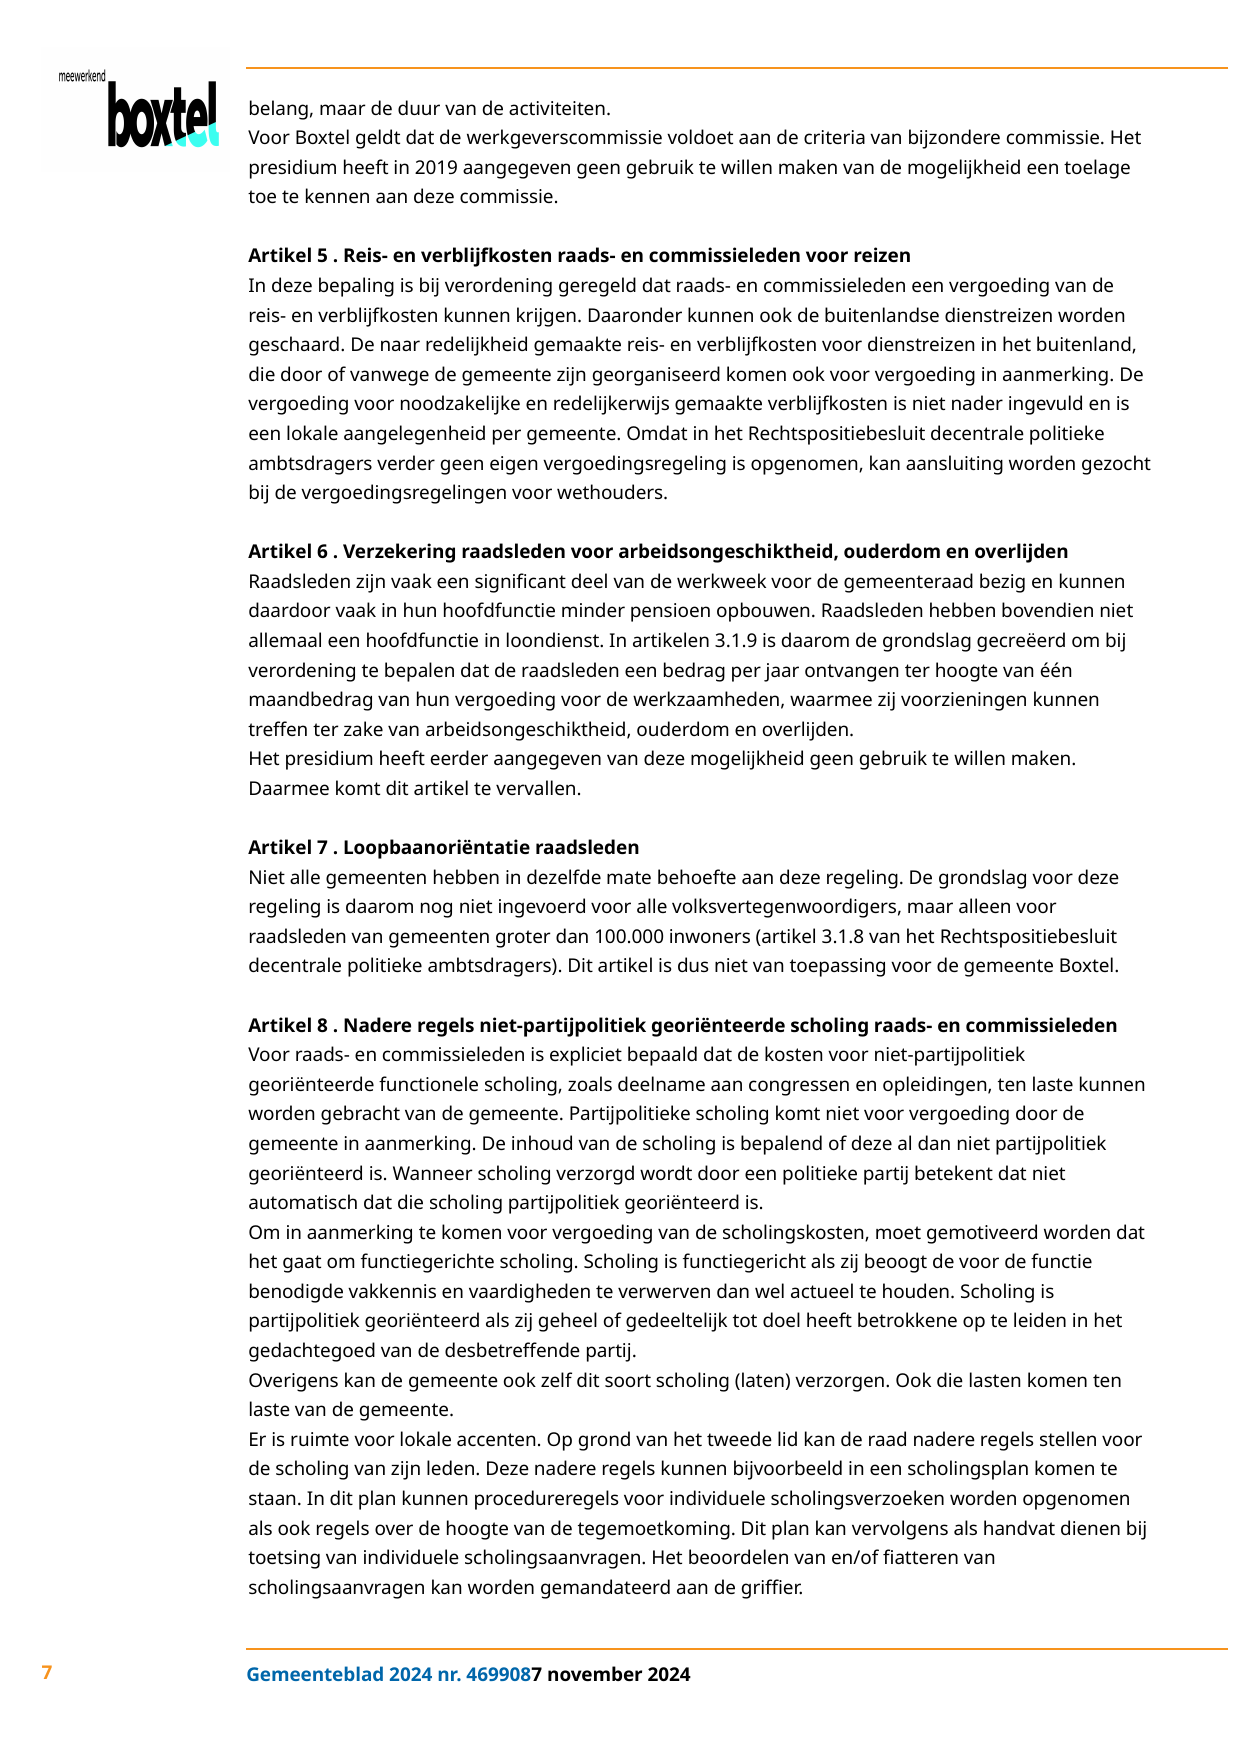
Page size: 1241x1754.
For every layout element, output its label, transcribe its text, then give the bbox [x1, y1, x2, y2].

text Artikel 8 . Nadere regels niet-partijpolitiek georiënteerde scholing raads- en commissieleden [248, 1012, 1152, 1038]
text belang, maar de duur van de activiteiten. [248, 95, 1152, 121]
text Voor raads- en commissieleden is expliciet bepaald dat de kosten voor niet-partijpolitiek georiënteerde functionele scholing, zoals deelname aan congressen en opleidingen, ten laste kunnen worden gebracht van de gemeente. Partijpolitieke scholing komt niet voor vergoeding door de gemeente in aanmerking. De inhoud van de scholing is bepalend of deze al dan niet partijpolitiek georiënteerd is. Wanneer scholing verzorgd wordt door een politieke partij betekent dat niet automatisch dat die scholing partijpolitiek georiënteerd is. [248, 1041, 1152, 1215]
text Artikel 7 . Loopbaanoriëntatie raadsleden [248, 834, 1152, 860]
text Artikel 5 . Reis- en verblijfkosten raads- en commissieleden voor reizen [248, 243, 1152, 268]
picture [41, 47, 231, 172]
text In deze bepaling is bij verordening geregeld dat raads- en commissieleden een vergoeding van de reis- en verblijfkosten kunnen krijgen. Daaronder kunnen ook de buitenlandse dienstreizen worden geschaard. De naar redelijkheid gemaakte reis- en verblijfkosten voor dienstreizen in het buitenland, die door of vanwege de gemeente zijn georganiseerd komen ook voor vergoeding in aanmerking. De vergoeding voor noodzakelijke en redelijkerwijs gemaakte verblijfkosten is niet nader ingevuld en is een lokale aangelegenheid per gemeente. Omdat in het Rechtspositiebesluit decentrale politieke ambtsdragers verder geen eigen vergoedingsregeling is opgenomen, kan aansluiting worden gezocht bij de vergoedingsregelingen voor wethouders. [248, 272, 1152, 505]
text Er is ruimte voor lokale accenten. Op grond van het tweede lid kan de raad nadere regels stellen voor de scholing van zijn leden. Deze nadere regels kunnen bijvoorbeeld in een scholingsplan komen te staan. In dit plan kunnen procedureregels voor individuele scholingsverzoeken worden opgenomen als ook regels over de hoogte van de tegemoetkoming. Dit plan kan vervolgens als handvat dienen bij toetsing van individuele scholingsaanvragen. Het beoordelen van en/of fiatteren van scholingsaanvragen kan worden gemandateerd aan de griffier. [248, 1426, 1152, 1600]
text Het presidium heeft eerder aangegeven van deze mogelijkheid geen gebruik te willen maken. Daarmee komt dit artikel te vervallen. [248, 746, 1152, 801]
text Overigens kan de gemeente ook zelf dit soort scholing (laten) verzorgen. Ook die lasten komen ten laste van de gemeente. [248, 1367, 1152, 1422]
text Artikel 6 . Verzekering raadsleden voor arbeidsongeschiktheid, ouderdom en overlijden [248, 538, 1152, 564]
text Raadsleden zijn vaak een significant deel van de werkweek voor de gemeenteraad bezig en kunnen daardoor vaak in hun hoofdfunctie minder pensioen opbouwen. Raadsleden hebben bovendien niet allemaal een hoofdfunctie in loondienst. In artikelen 3.1.9 is daarom de grondslag gecreëerd om bij verordening te bepalen dat de raadsleden een bedrag per jaar ontvangen ter hoogte van één maandbedrag van hun vergoeding voor de werkzaamheden, waarmee zij voorzieningen kunnen treffen ter zake van arbeidsongeschiktheid, ouderdom en overlijden. [248, 568, 1152, 742]
text Om in aanmerking te komen voor vergoeding van de scholingskosten, moet gemotiveerd worden dat het gaat om functiegerichte scholing. Scholing is functiegericht als zij beoogt de voor de functie benodigde vakkennis en vaardigheden te verwerven dan wel actueel te houden. Scholing is partijpolitiek georiënteerd als zij geheel of gedeeltelijk tot doel heeft betrokkene op te leiden in het gedachtegoed van de desbetreffende partij. [248, 1219, 1152, 1363]
text Voor Boxtel geldt dat de werkgeverscommissie voldoet aan de criteria van bijzondere commissie. Het presidium heeft in 2019 aangegeven geen gebruik te willen maken van de mogelijkheid een toelage toe te kennen aan deze commissie. [248, 124, 1152, 209]
text Niet alle gemeenten hebben in dezelfde mate behoefte aan deze regeling. De grondslag voor deze regeling is daarom nog niet ingevoerd voor alle volksvertegenwoordigers, maar alleen voor raadsleden van gemeenten groter dan 100.000 inwoners (artikel 3.1.8 van het Rechtspositiebesluit decentrale politieke ambtsdragers). Dit artikel is dus niet van toepassing voor de gemeente Boxtel. [248, 864, 1152, 978]
